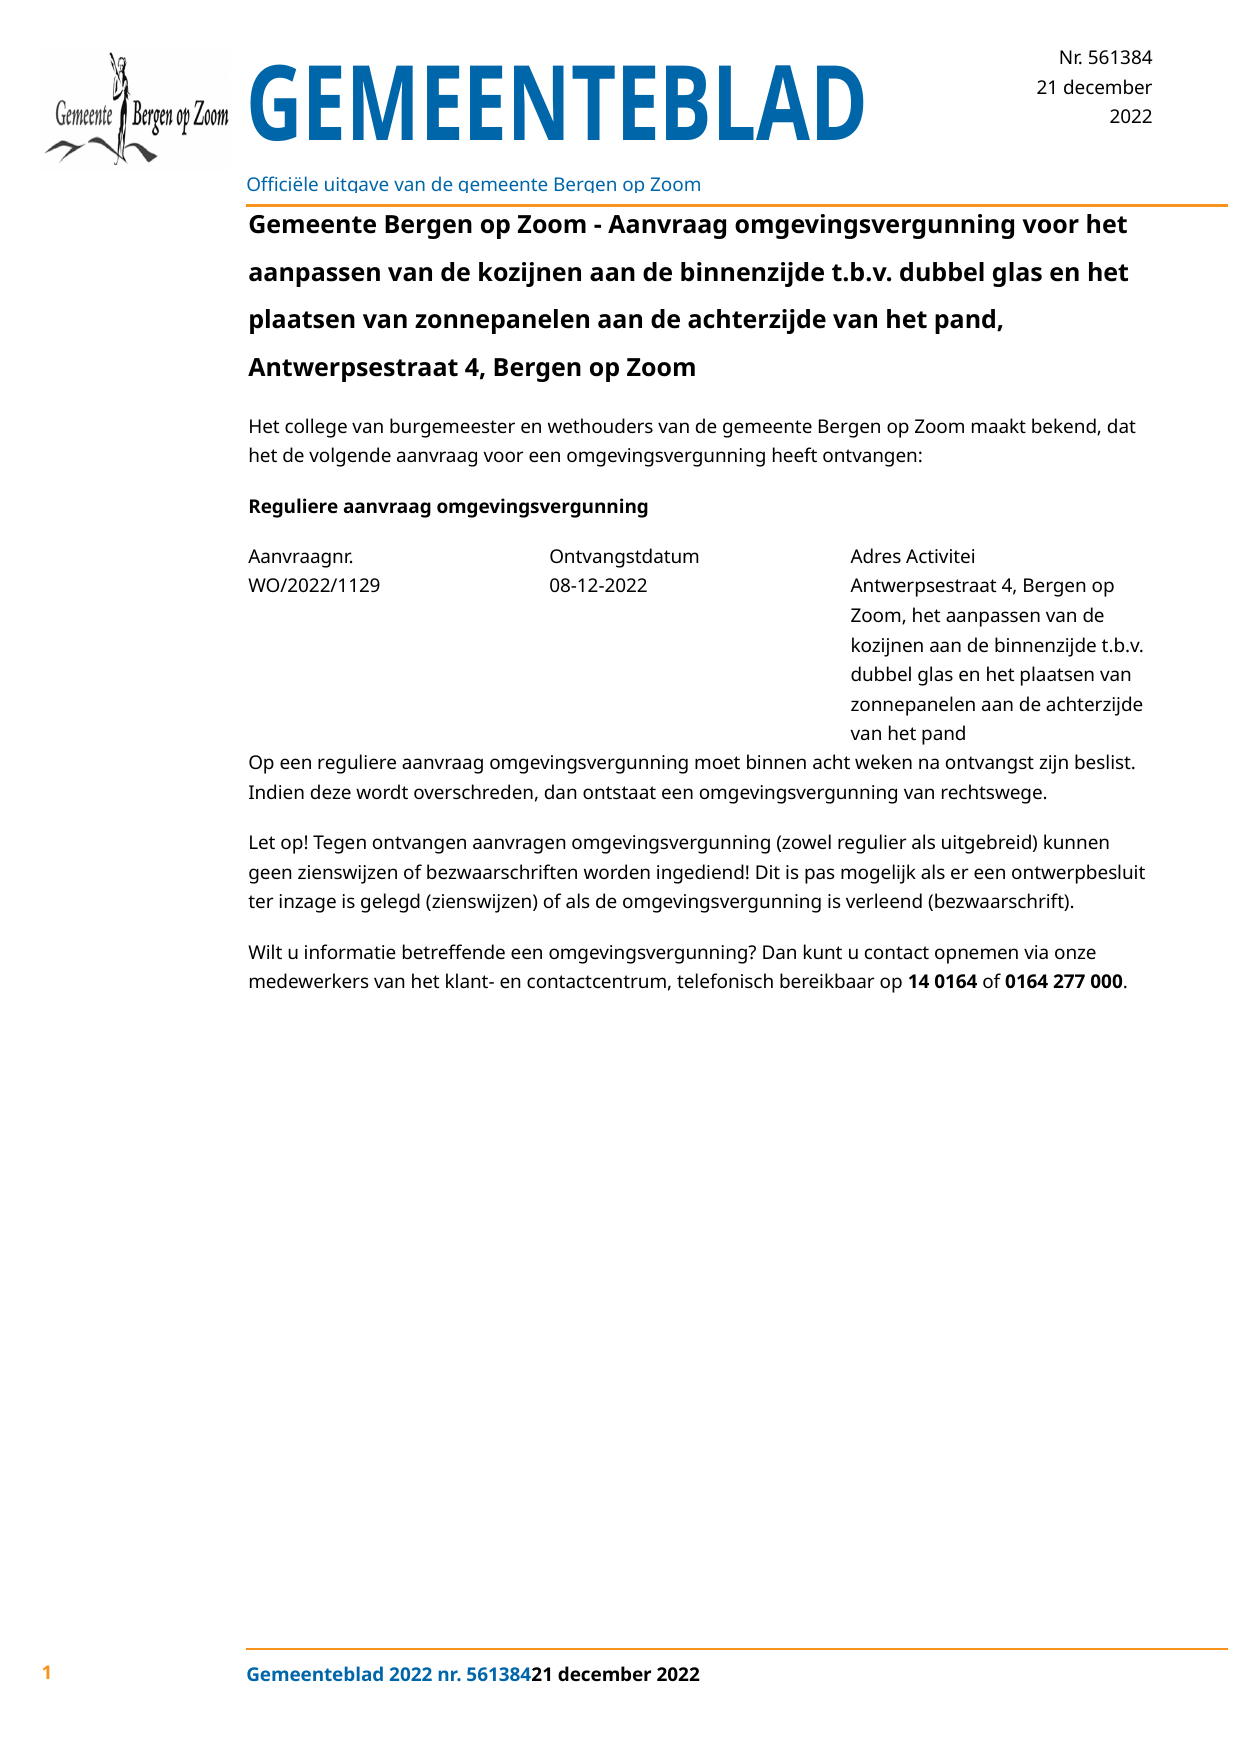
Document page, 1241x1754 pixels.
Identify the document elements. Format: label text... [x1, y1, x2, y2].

table_header Aanvraagnr. [248, 544, 549, 569]
text Let op! Tegen ontvangen aanvragen omgevingsvergunning (zowel regulier als uitgebreid) kunnen geen zienswijzen of bezwaarschriften worden ingediend! Dit is pas mogelijk als er een ontwerpbesluit ter inzage is gelegd (zienswijzen) of als de omgevingsvergunning is verleend (bezwaarschrift). [248, 829, 1152, 914]
table_header Ontvangstdatum [549, 544, 850, 569]
text Op een reguliere aanvraag omgevingsvergunning moet binnen acht weken na ontvangst zijn beslist. Indien deze wordt overschreden, dan ontstaat een omgevingsvergunning van rechtswege. [248, 749, 1152, 805]
table_header 08-12-2022 [549, 573, 850, 746]
table_header Adres Activitei [850, 544, 1152, 569]
table_header WO/2022/1129 [248, 573, 549, 746]
picture [41, 47, 231, 172]
text Gemeente Bergen op Zoom - Aanvraag omgevingsvergunning voor het aanpassen van de kozijnen aan de binnenzijde t.b.v. dubbel glas en het plaatsen van zonnepanelen aan de achterzijde van het pand, Antwerpsestraat 4, Bergen op Zoom [248, 207, 1152, 384]
table_header Antwerpsestraat 4, Bergen op Zoom, het aanpassen van de kozijnen aan de binnenzijde t.b.v. dubbel glas en het plaatsen van zonnepanelen aan de achterzijde van het pand [850, 573, 1152, 746]
text Het college van burgemeester en wethouders van de gemeente Bergen op Zoom maakt bekend, dat het de volgende aanvraag voor een omgevingsvergunning heeft ontvangen: [248, 413, 1152, 468]
text Wilt u informatie betreffende een omgevingsvergunning? Dan kunt u contact opnemen via onze medewerkers van het klant- en contactcentrum, telefonisch bereikbaar op 14 0164 of 0164 277 000. [248, 939, 1152, 994]
text Reguliere aanvraag omgevingsvergunning [248, 493, 1152, 519]
